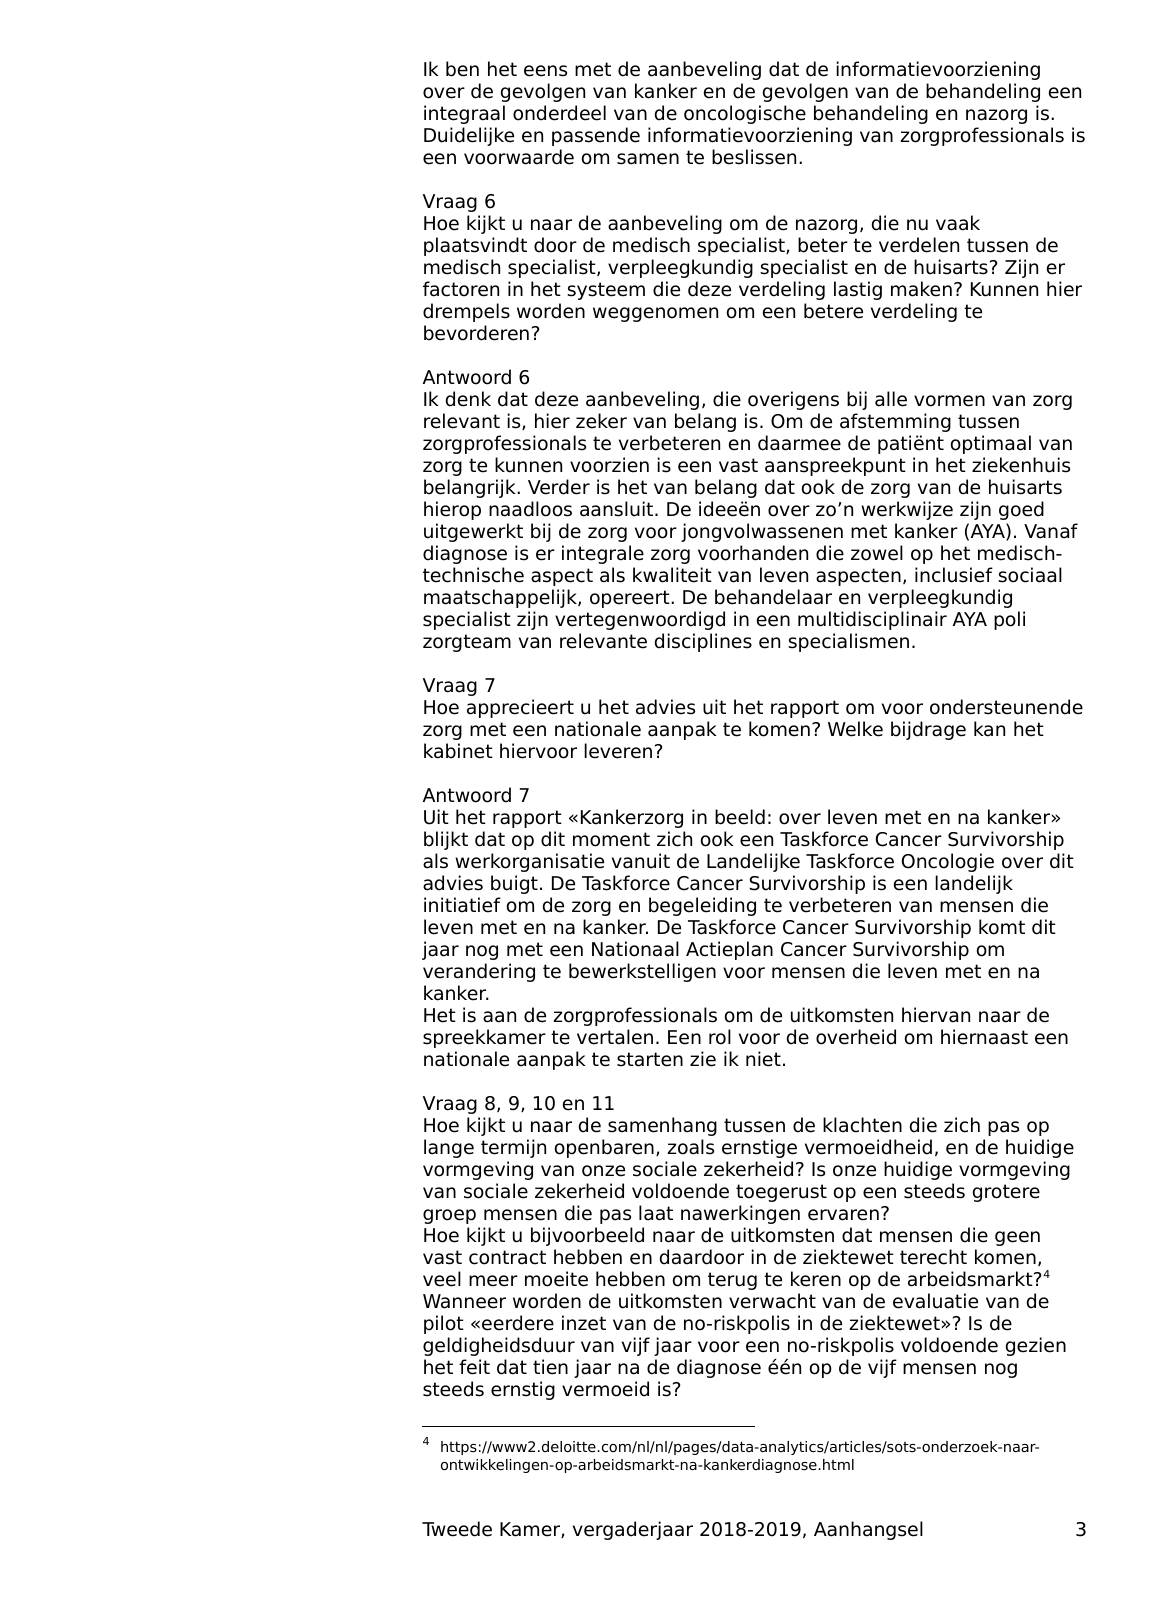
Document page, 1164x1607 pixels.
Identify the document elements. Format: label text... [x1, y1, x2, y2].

text Ik denk dat deze aanbeveling, die overigens bij alle vormen van zorg relevant is, hier zeker van belang is. Om de afstemming tussen zorgprofessionals te verbeteren en daarmee de patiënt optimaal van zorg te kunnen voorzien is een vast aanspreekpunt in het ziekenhuis belangrijk. Verder is het van belang dat ook de zorg van de huisarts hierop naadloos aansluit. De ideeën over zo’n werkwijze zijn goed uitgewerkt bij de zorg voor jongvolwassenen met kanker (AYA). Vanaf diagnose is er integrale zorg voorhanden die zowel op het medisch-technische aspect als kwaliteit van leven aspecten, inclusief sociaal maatschappelijk, opereert. De behandelaar en verpleegkundig specialist zijn vertegenwoordigd in een multidisciplinair AYA poli zorgteam van relevante disciplines en specialismen. [422, 389, 1087, 653]
text Vraag 6 [422, 191, 1087, 213]
text Hoe kijkt u bijvoorbeeld naar de uitkomsten dat mensen die geen vast contract hebben en daardoor in de ziektewet terecht komen, veel meer moeite hebben om terug te keren op de arbeidsmarkt? [422, 1225, 1087, 1291]
text Antwoord 7 [422, 785, 1087, 807]
text Vraag 8, 9, 10 en 11 [422, 1093, 1087, 1115]
text Hoe apprecieert u het advies uit het rapport om voor ondersteunende zorg met een nationale aanpak te komen? Welke bijdrage kan het kabinet hiervoor leveren? [422, 697, 1087, 763]
text Ik ben het eens met de aanbeveling dat de informatievoorziening over de gevolgen van kanker en de gevolgen van de behandeling een integraal onderdeel van de oncologische behandeling en nazorg is. Duidelijke en passende informatievoorziening van zorgprofessionals is een voorwaarde om samen te beslissen. [422, 59, 1087, 169]
text Antwoord 6 [422, 367, 1087, 389]
text https://www2.deloitte.com/nl/nl/pages/data-analytics/articles/sots-onderzoek-naar-ontwikkelingen-op-arbeidsmarkt-na-kankerdiagnose.html [422, 1435, 1087, 1474]
text Uit het rapport «Kankerzorg in beeld: over leven met en na kanker» blijkt dat op dit moment zich ook een Taskforce Cancer Survivorship als werkorganisatie vanuit de Landelijke Taskforce Oncologie over dit advies buigt. De Taskforce Cancer Survivorship is een landelijk initiatief om de zorg en begeleiding te verbeteren van mensen die leven met en na kanker. De Taskforce Cancer Survivorship komt dit jaar nog met een Nationaal Actieplan Cancer Survivorship om verandering te bewerkstelligen voor mensen die leven met en na kanker. [422, 807, 1087, 1005]
text Het is aan de zorgprofessionals om de uitkomsten hiervan naar de spreekkamer te vertalen. Een rol voor de overheid om hiernaast een nationale aanpak te starten zie ik niet. [422, 1005, 1087, 1071]
text Hoe kijkt u naar de samenhang tussen de klachten die zich pas op lange termijn openbaren, zoals ernstige vermoeidheid, en de huidige vormgeving van onze sociale zekerheid? Is onze huidige vormgeving van sociale zekerheid voldoende toegerust op een steeds grotere groep mensen die pas laat nawerkingen ervaren? [422, 1115, 1087, 1225]
text Vraag 7 [422, 675, 1087, 697]
text Hoe kijkt u naar de aanbeveling om de nazorg, die nu vaak plaatsvindt door de medisch specialist, beter te verdelen tussen de medisch specialist, verpleegkundig specialist en de huisarts? Zijn er factoren in het systeem die deze verdeling lastig maken? Kunnen hier drempels worden weggenomen om een betere verdeling te bevorderen? [422, 213, 1087, 345]
text Wanneer worden de uitkomsten verwacht van de evaluatie van de pilot «eerdere inzet van de no-riskpolis in de ziektewet»? Is de geldigheidsduur van vijf jaar voor een no-riskpolis voldoende gezien het feit dat tien jaar na de diagnose één op de vijf mensen nog steeds ernstig vermoeid is? [422, 1291, 1087, 1401]
